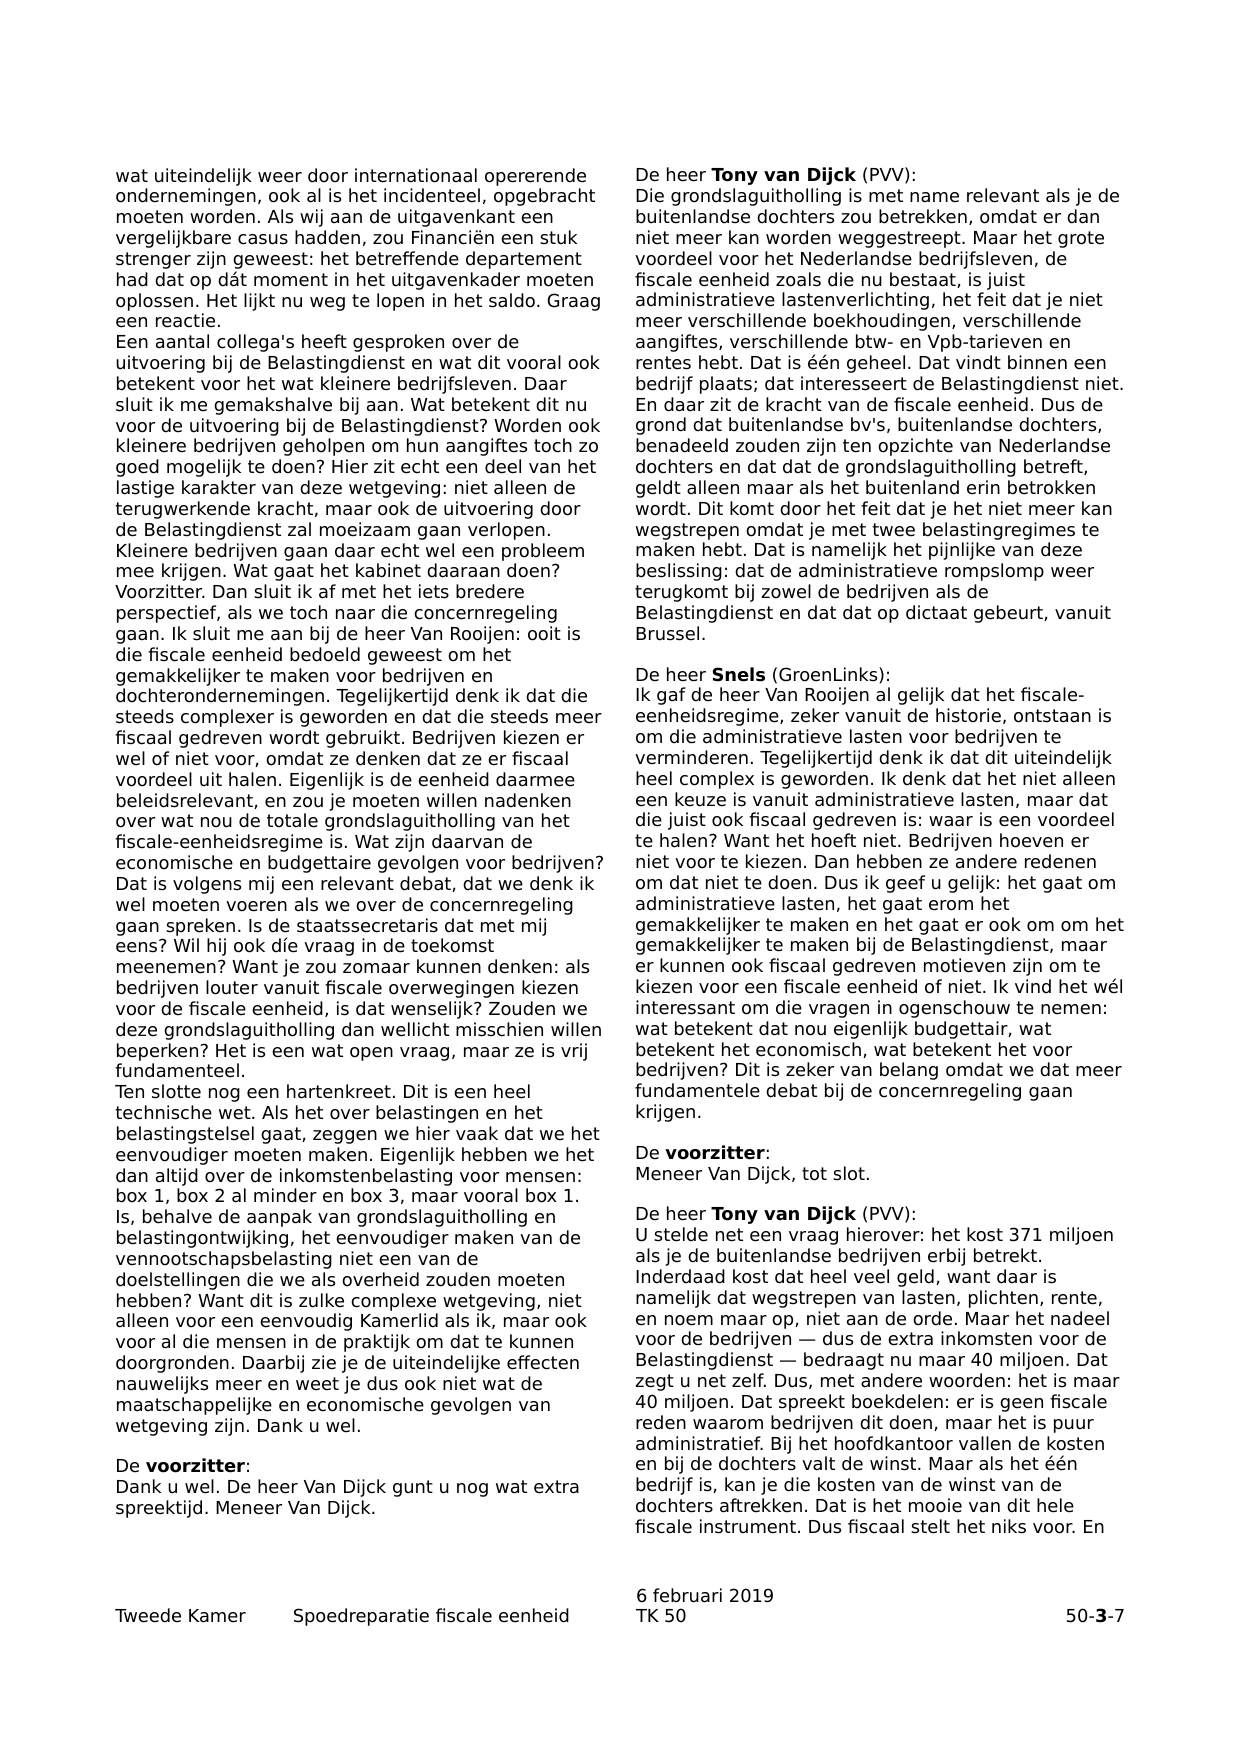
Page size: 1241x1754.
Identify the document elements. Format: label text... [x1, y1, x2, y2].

text Meneer Van Dijck, tot slot. [635, 1163, 1125, 1184]
text U stelde net een vraag hierover: het kost 371 miljoen als je de buitenlandse bedrijven erbij betrekt. Inderdaad kost dat heel veel geld, want daar is namelijk dat wegstrepen van lasten, plichten, rente, en noem maar op, niet aan de orde. Maar het nadeel voor de bedrijven — dus de extra inkomsten voor de Belastingdienst — bedraagt nu maar 40 miljoen. Dat zegt u net zelf. Dus, met andere woorden: het is maar 40 miljoen. Dat spreekt boekdelen: er is geen fiscale reden waarom bedrijven dit doen, maar het is puur administratief. Bij het hoofdkantoor vallen de kosten en bij de dochters valt de winst. Maar als het één bedrijf is, kan je die kosten van de winst van de dochters aftrekken. Dat is het mooie van dit hele fiscale instrument. Dus fiscaal stelt het niks voor. En [635, 1225, 1125, 1537]
text Ik gaf de heer Van Rooijen al gelijk dat het fiscale-eenheidsregime, zeker vanuit de historie, ontstaan is om die administratieve lasten voor bedrijven te verminderen. Tegelijkertijd denk ik dat dit uiteindelijk heel complex is geworden. Ik denk dat het niet alleen een keuze is vanuit administratieve lasten, maar dat die juist ook fiscaal gedreven is: waar is een voordeel te halen? Want het hoeft niet. Bedrijven hoeven er niet voor te kiezen. Dan hebben ze andere redenen om dat niet te doen. Dus ik geef u gelijk: het gaat om administratieve lasten, het gaat erom het gemakkelijker te maken en het gaat er ook om om het gemakkelijker te maken bij de Belastingdienst, maar er kunnen ook fiscaal gedreven motieven zijn om te kiezen voor een fiscale eenheid of niet. Ik vind het wél interessant om die vragen in ogenschouw te nemen: wat betekent dat nou eigenlijk budgettair, wat betekent het economisch, wat betekent het voor bedrijven? Dit is zeker van belang omdat we dat meer fundamentele debat bij de concernregeling gaan krijgen. [635, 685, 1125, 1123]
text De voorzitter: [115, 1456, 605, 1477]
text wat uiteindelijk weer door internationaal opererende ondernemingen, ook al is het incidenteel, opgebracht moeten worden. Als wij aan de uitgavenkant een vergelijkbare casus hadden, zou Financiën een stuk strenger zijn geweest: het betreffende departement had dat op dát moment in het uitgavenkader moeten oplossen. Het lijkt nu weg te lopen in het saldo. Graag een reactie. [115, 165, 605, 332]
text De heer Snels (GroenLinks): [635, 664, 1125, 685]
text Een aantal collega's heeft gesproken over de uitvoering bij de Belastingdienst en wat dit vooral ook betekent voor het wat kleinere bedrijfsleven. Daar sluit ik me gemakshalve bij aan. Wat betekent dit nu voor de uitvoering bij de Belastingdienst? Worden ook kleinere bedrijven geholpen om hun aangiftes toch zo goed mogelijk te doen? Hier zit echt een deel van het lastige karakter van deze wetgeving: niet alleen de terugwerkende kracht, maar ook de uitvoering door de Belastingdienst zal moeizaam gaan verlopen. Kleinere bedrijven gaan daar echt wel een probleem mee krijgen. Wat gaat het kabinet daaraan doen? [115, 332, 605, 582]
text Dank u wel. De heer Van Dijck gunt u nog wat extra spreektijd. Meneer Van Dijck. [115, 1477, 605, 1518]
text De heer Tony van Dijck (PVV): [635, 165, 1125, 186]
text Voorzitter. Dan sluit ik af met het iets bredere perspectief, als we toch naar die concernregeling gaan. Ik sluit me aan bij de heer Van Rooijen: ooit is die fiscale eenheid bedoeld geweest om het gemakkelijker te maken voor bedrijven en dochterondernemingen. Tegelijkertijd denk ik dat die steeds complexer is geworden en dat die steeds meer fiscaal gedreven wordt gebruikt. Bedrijven kiezen er wel of niet voor, omdat ze denken dat ze er fiscaal voordeel uit halen. Eigenlijk is de eenheid daarmee beleidsrelevant, en zou je moeten willen nadenken over wat nou de totale grondslaguitholling van het fiscale-eenheidsregime is. Wat zijn daarvan de economische en budgettaire gevolgen voor bedrijven? Dat is volgens mij een relevant debat, dat we denk ik wel moeten voeren als we over de concernregeling gaan spreken. Is de staatssecretaris dat met mij eens? Wil hij ook díe vraag in de toekomst meenemen? Want je zou zomaar kunnen denken: als bedrijven louter vanuit fiscale overwegingen kiezen voor de fiscale eenheid, is dat wenselijk? Zouden we deze grondslaguitholling dan wellicht misschien willen beperken? Het is een wat open vraag, maar ze is vrij fundamenteel. [115, 582, 605, 1082]
text De voorzitter: [635, 1143, 1125, 1163]
text De heer Tony van Dijck (PVV): [635, 1204, 1125, 1225]
text Die grondslaguitholling is met name relevant als je de buitenlandse dochters zou betrekken, omdat er dan niet meer kan worden weggestreept. Maar het grote voordeel voor het Nederlandse bedrijfsleven, de fiscale eenheid zoals die nu bestaat, is juist administratieve lastenverlichting, het feit dat je niet meer verschillende boekhoudingen, verschillende aangiftes, verschillende btw- en Vpb-tarieven en rentes hebt. Dat is één geheel. Dat vindt binnen een bedrijf plaats; dat interesseert de Belastingdienst niet. En daar zit de kracht van de fiscale eenheid. Dus de grond dat buitenlandse bv's, buitenlandse dochters, benadeeld zouden zijn ten opzichte van Nederlandse dochters en dat dat de grondslaguitholling betreft, geldt alleen maar als het buitenland erin betrokken wordt. Dit komt door het feit dat je het niet meer kan wegstrepen omdat je met twee belastingregimes te maken hebt. Dat is namelijk het pijnlijke van deze beslissing: dat de administratieve rompslomp weer terugkomt bij zowel de bedrijven als de Belastingdienst en dat dat op dictaat gebeurt, vanuit Brussel. [635, 186, 1125, 644]
text Ten slotte nog een hartenkreet. Dit is een heel technische wet. Als het over belastingen en het belastingstelsel gaat, zeggen we hier vaak dat we het eenvoudiger moeten maken. Eigenlijk hebben we het dan altijd over de inkomstenbelasting voor mensen: box 1, box 2 al minder en box 3, maar vooral box 1. Is, behalve de aanpak van grondslaguitholling en belastingontwijking, het eenvoudiger maken van de vennootschapsbelasting niet een van de doelstellingen die we als overheid zouden moeten hebben? Want dit is zulke complexe wetgeving, niet alleen voor een eenvoudig Kamerlid als ik, maar ook voor al die mensen in de praktijk om dat te kunnen doorgronden. Daarbij zie je de uiteindelijke effecten nauwelijks meer en weet je dus ook niet wat de maatschappelijke en economische gevolgen van wetgeving zijn. Dank u wel. [115, 1082, 605, 1436]
